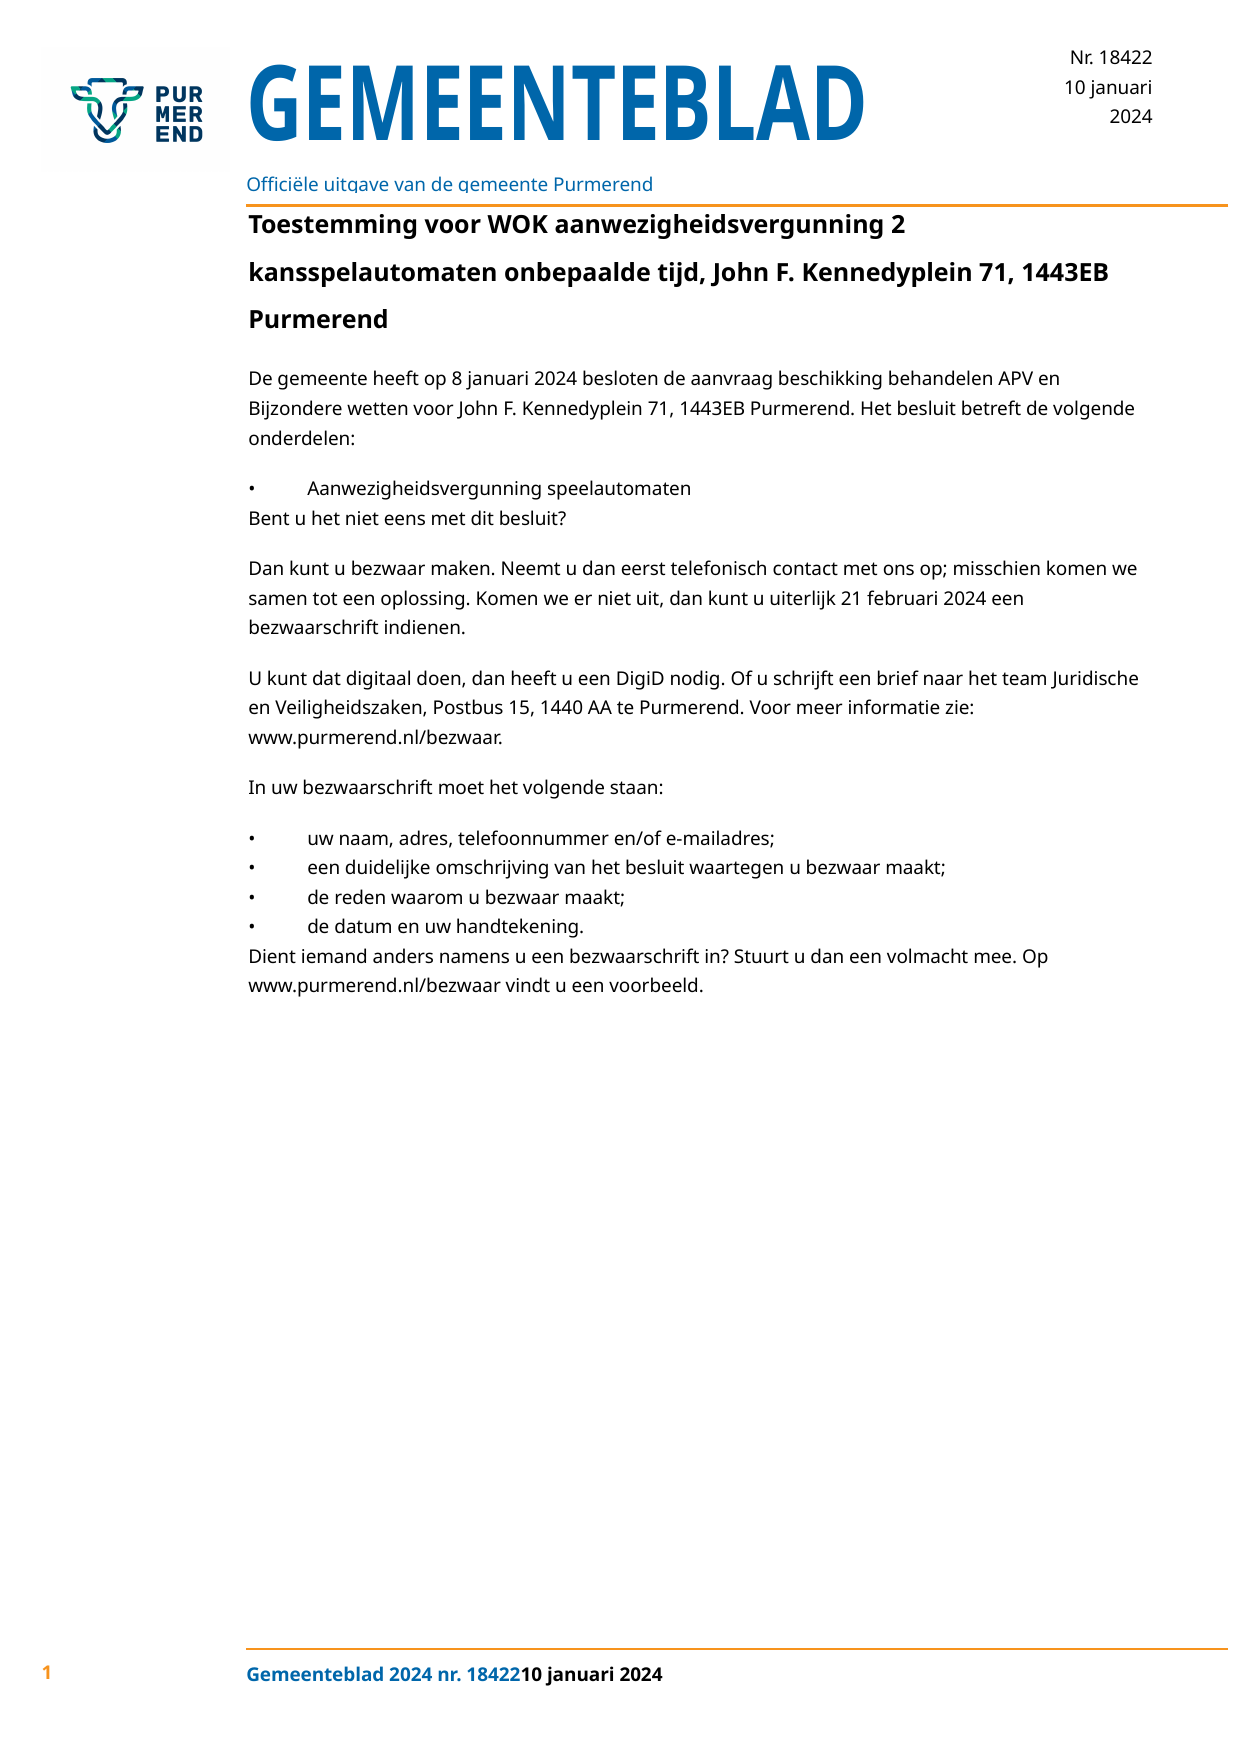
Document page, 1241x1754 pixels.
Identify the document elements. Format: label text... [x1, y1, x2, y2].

text U kunt dat digitaal doen, dan heeft u een DigiD nodig. Of u schrijft een brief naar het team Juridische en Veiligheidszaken, Postbus 15, 1440 AA te Purmerend. Voor meer informatie zie: www.purmerend.nl/bezwaar. [248, 665, 1152, 749]
text In uw bezwaarschrift moet het volgende staan: [248, 774, 1152, 800]
list uw naam, adres, telefoonnummer en/of e-mailadres; [248, 825, 1152, 850]
text Bent u het niet eens met dit besluit? [248, 505, 1152, 530]
list Aanwezigheidsvergunning speelautomaten [248, 475, 1152, 501]
text Dient iemand anders namens u een bezwaarschrift in? Stuurt u dan een volmacht mee. Op www.purmerend.nl/bezwaar vindt u een voorbeeld. [248, 943, 1152, 998]
list de datum en uw handtekening. [248, 913, 1152, 939]
text De gemeente heeft op 8 januari 2024 besloten de aanvraag beschikking behandelen APV en Bijzondere wetten voor John F. Kennedyplein 71, 1443EB Purmerend. Het besluit betreft de volgende onderdelen: [248, 366, 1152, 450]
text Dan kunt u bezwaar maken. Neemt u dan eerst telefonisch contact met ons op; misschien komen we samen tot een oplossing. Komen we er niet uit, dan kunt u uiterlijk 21 februari 2024 een bezwaarschrift indienen. [248, 555, 1152, 640]
list een duidelijke omschrijving van het besluit waartegen u bezwaar maakt; [248, 854, 1152, 880]
list de reden waarom u bezwaar maakt; [248, 884, 1152, 909]
picture [41, 47, 231, 172]
text Toestemming voor WOK aanwezigheidsvergunning 2 kansspelautomaten onbepaalde tijd, John F. Kennedyplein 71, 1443EB Purmerend [248, 207, 1152, 336]
